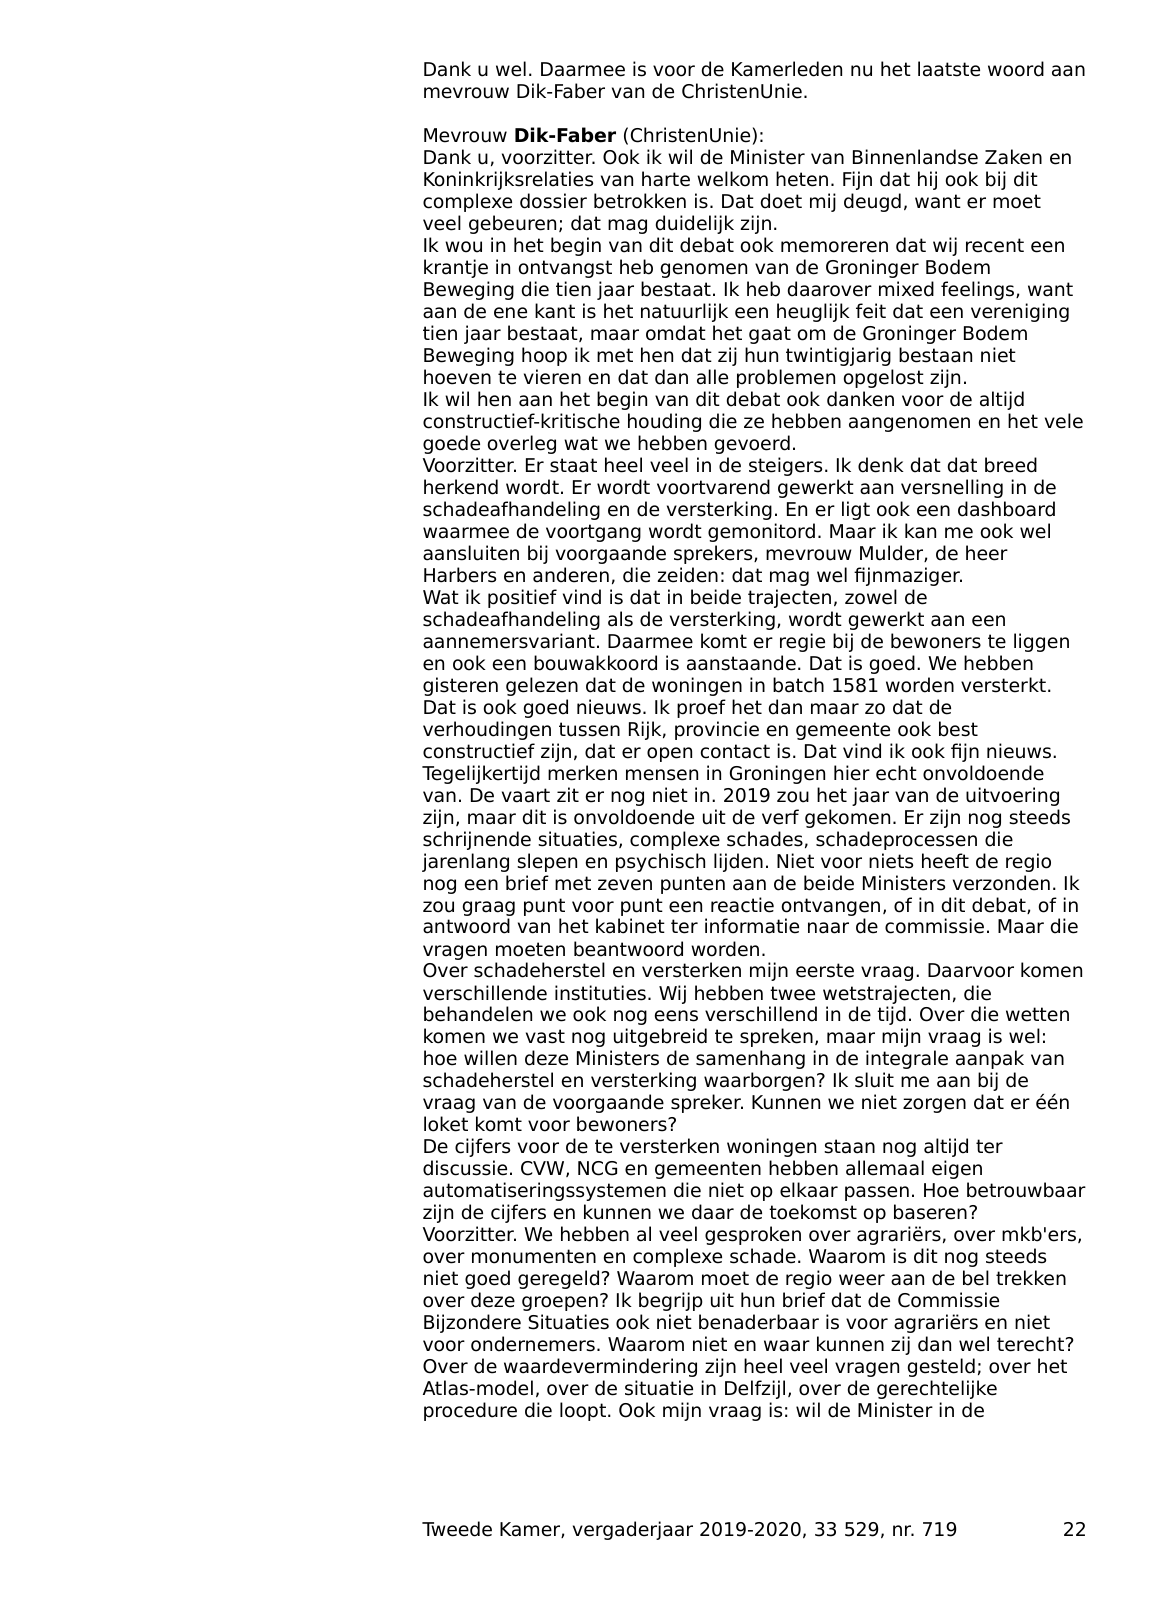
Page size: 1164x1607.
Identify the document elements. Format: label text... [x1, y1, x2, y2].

text Wat ik positief vind is dat in beide trajecten, zowel de schadeafhandeling als de versterking, wordt gewerkt aan een aannemersvariant. Daarmee komt er regie bij de bewoners te liggen en ook een bouwakkoord is aanstaande. Dat is goed. We hebben gisteren gelezen dat de woningen in batch 1581 worden versterkt. Dat is ook goed nieuws. Ik proef het dan maar zo dat de verhoudingen tussen Rijk, provincie en gemeente ook best constructief zijn, dat er open contact is. Dat vind ik ook fijn nieuws. [422, 587, 1087, 763]
text Voorzitter. We hebben al veel gesproken over agrariërs, over mkb'ers, over monumenten en complexe schade. Waarom is dit nog steeds niet goed geregeld? Waarom moet de regio weer aan de bel trekken over deze groepen? Ik begrijp uit hun brief dat de Commissie Bijzondere Situaties ook niet benaderbaar is voor agrariërs en niet voor ondernemers. Waarom niet en waar kunnen zij dan wel terecht? [422, 1224, 1087, 1356]
text Over schadeherstel en versterken mijn eerste vraag. Daarvoor komen verschillende instituties. Wij hebben twee wetstrajecten, die behandelen we ook nog eens verschillend in de tijd. Over die wetten komen we vast nog uitgebreid te spreken, maar mijn vraag is wel: hoe willen deze Ministers de samenhang in de integrale aanpak van schadeherstel en versterking waarborgen? Ik sluit me aan bij de vraag van de voorgaande spreker. Kunnen we niet zorgen dat er één loket komt voor bewoners? [422, 960, 1087, 1136]
text Ik wou in het begin van dit debat ook memoreren dat wij recent een krantje in ontvangst heb genomen van de Groninger Bodem Beweging die tien jaar bestaat. Ik heb daarover mixed feelings, want aan de ene kant is het natuurlijk een heuglijk feit dat een vereniging tien jaar bestaat, maar omdat het gaat om de Groninger Bodem Beweging hoop ik met hen dat zij hun twintigjarig bestaan niet hoeven te vieren en dat dan alle problemen opgelost zijn. [422, 235, 1087, 389]
text Ik wil hen aan het begin van dit debat ook danken voor de altijd constructief-kritische houding die ze hebben aangenomen en het vele goede overleg wat we hebben gevoerd. [422, 389, 1087, 455]
text Over de waardevermindering zijn heel veel vragen gesteld; over het Atlas-model, over de situatie in Delfzijl, over de gerechtelijke procedure die loopt. Ook mijn vraag is: wil de Minister in de [422, 1356, 1087, 1422]
text Dank u, voorzitter. Ook ik wil de Minister van Binnenlandse Zaken en Koninkrijksrelaties van harte welkom heten. Fijn dat hij ook bij dit complexe dossier betrokken is. Dat doet mij deugd, want er moet veel gebeuren; dat mag duidelijk zijn. [422, 147, 1087, 235]
text De cijfers voor de te versterken woningen staan nog altijd ter discussie. CVW, NCG en gemeenten hebben allemaal eigen automatiseringssystemen die niet op elkaar passen. Hoe betrouwbaar zijn de cijfers en kunnen we daar de toekomst op baseren? [422, 1136, 1087, 1224]
text Dank u wel. Daarmee is voor de Kamerleden nu het laatste woord aan mevrouw Dik-Faber van de ChristenUnie. [422, 59, 1087, 103]
text Voorzitter. Er staat heel veel in de steigers. Ik denk dat dat breed herkend wordt. Er wordt voortvarend gewerkt aan versnelling in de schadeafhandeling en de versterking. En er ligt ook een dashboard waarmee de voortgang wordt gemonitord. Maar ik kan me ook wel aansluiten bij voorgaande sprekers, mevrouw Mulder, de heer Harbers en anderen, die zeiden: dat mag wel fijnmaziger. [422, 455, 1087, 587]
text Tegelijkertijd merken mensen in Groningen hier echt onvoldoende van. De vaart zit er nog niet in. 2019 zou het jaar van de uitvoering zijn, maar dit is onvoldoende uit de verf gekomen. Er zijn nog steeds schrijnende situaties, complexe schades, schadeprocessen die jarenlang slepen en psychisch lijden. Niet voor niets heeft de regio nog een brief met zeven punten aan de beide Ministers verzonden. Ik zou graag punt voor punt een reactie ontvangen, of in dit debat, of in antwoord van het kabinet ter informatie naar de commissie. Maar die vragen moeten beantwoord worden. [422, 763, 1087, 960]
text Mevrouw Dik-Faber (ChristenUnie): [422, 125, 1087, 147]
